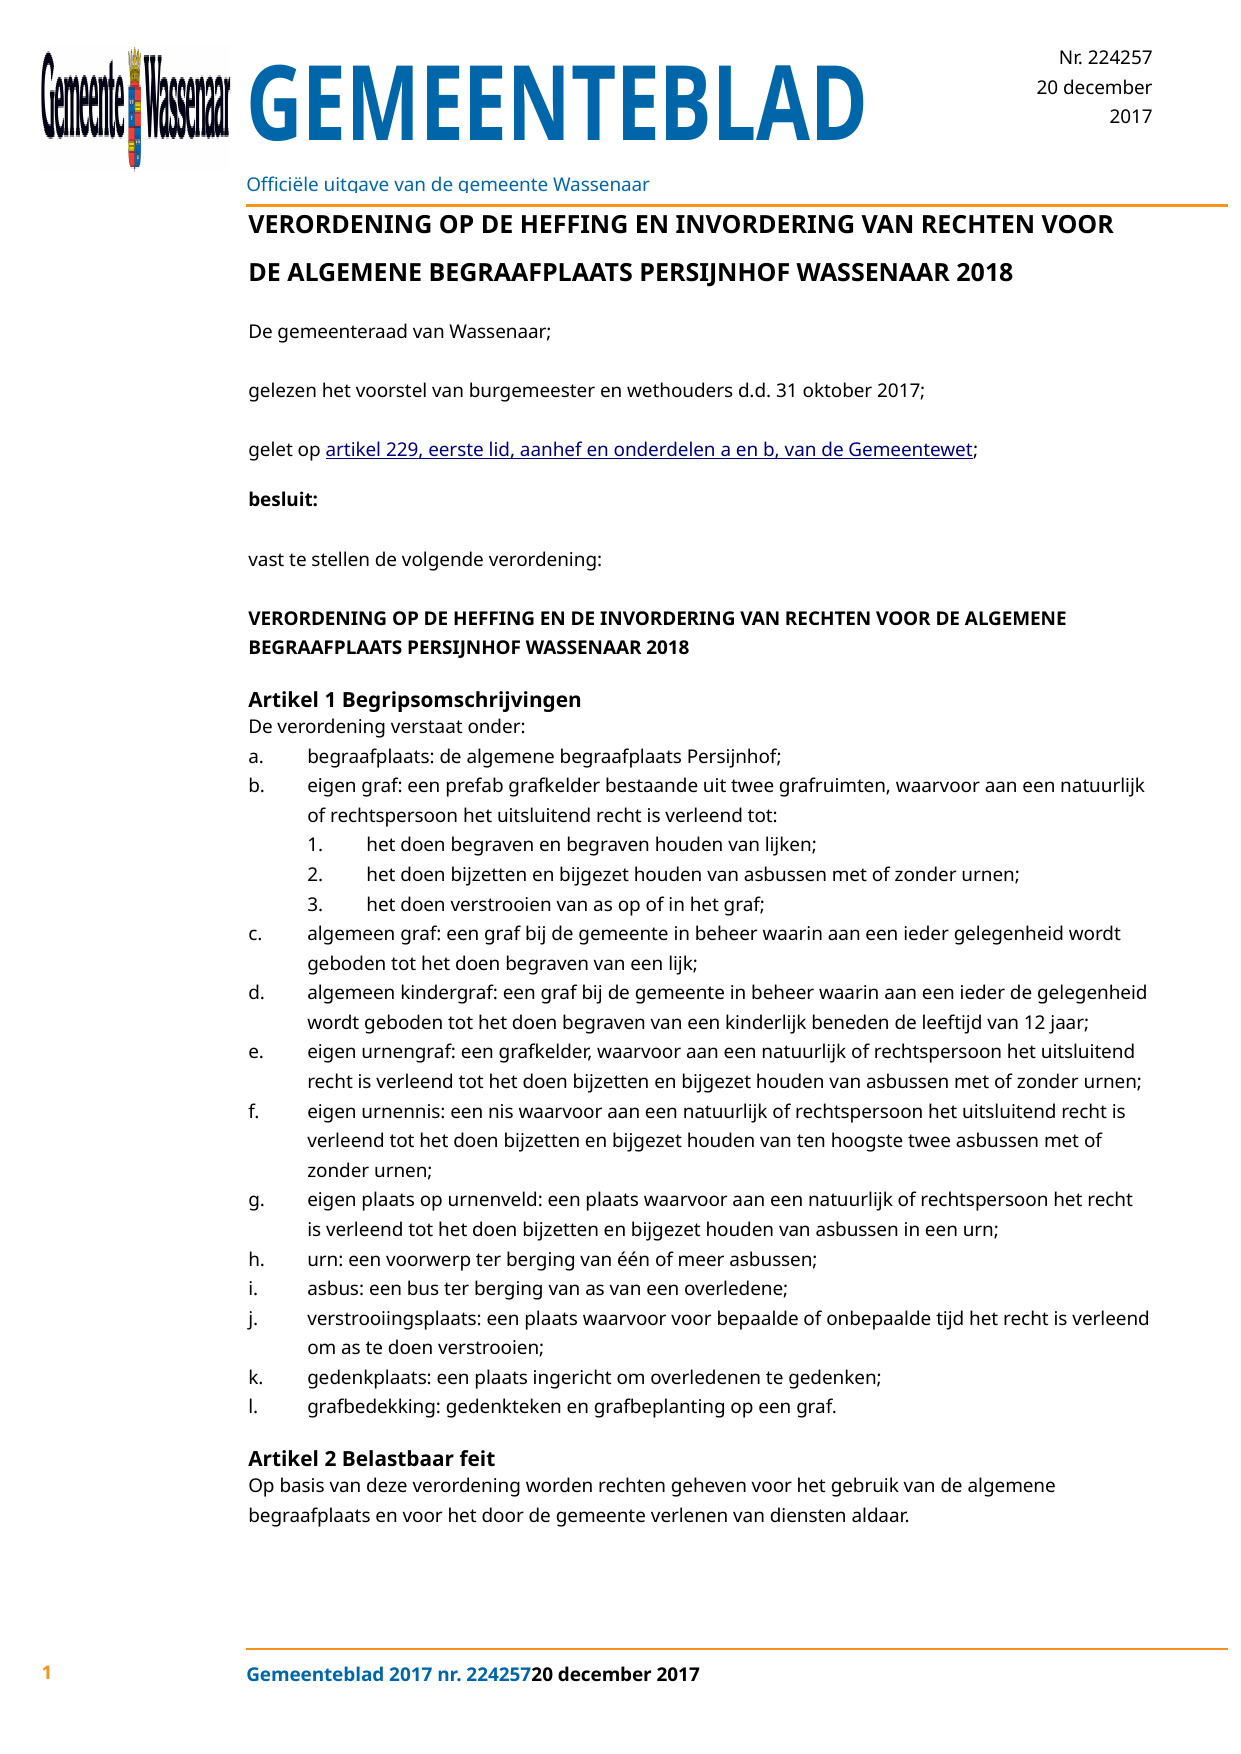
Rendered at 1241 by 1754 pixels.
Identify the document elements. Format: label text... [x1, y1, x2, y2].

text Op basis van deze verordening worden rechten geheven voor het gebruik van de algemene begraafplaats en voor het door de gemeente verlenen van diensten aldaar. [248, 1473, 1152, 1528]
text VERORDENING OP DE HEFFING EN DE INVORDERING VAN RECHTEN VOOR DE ALGEMENE BEGRAAFPLAATS PERSIJNHOF WASSENAAR 2018 [248, 605, 1152, 660]
list urn: een voorwerp ter berging van één of meer asbussen; [248, 1246, 1152, 1272]
list algemeen kindergraf: een graf bij de gemeente in beheer waarin aan een ieder de gelegenheid wordt geboden tot het doen begraven van een kinderlijk beneden de leeftijd van 12 jaar; [248, 979, 1152, 1035]
list het doen verstrooien van as op of in het graf; [307, 891, 1152, 917]
list eigen graf: een prefab grafkelder bestaande uit twee grafruimten, waarvoor aan een natuurlijk of rechtspersoon het uitsluitend recht is verleend tot: [248, 772, 1152, 828]
list begraafplaats: de algemene begraafplaats Persijnhof; [248, 743, 1152, 769]
list gedenkplaats: een plaats ingericht om overledenen te gedenken; [248, 1364, 1152, 1390]
text vast te stellen de volgende verordening: [248, 546, 1152, 571]
text gelet op artikel 229, eerste lid, aanhef en onderdelen a en b, van de Gemeentewet; [248, 436, 1152, 462]
picture [41, 47, 231, 172]
list asbus: een bus ter berging van as van een overledene; [248, 1275, 1152, 1301]
list eigen plaats op urnenveld: een plaats waarvoor aan een natuurlijk of rechtspersoon het recht is verleend tot het doen bijzetten en bijgezet houden van asbussen in een urn; [248, 1187, 1152, 1242]
list eigen urnengraf: een grafkelder, waarvoor aan een natuurlijk of rechtspersoon het uitsluitend recht is verleend tot het doen bijzetten en bijgezet houden van asbussen met of zonder urnen; [248, 1039, 1152, 1094]
list eigen urnennis: een nis waarvoor aan een natuurlijk of rechtspersoon het uitsluitend recht is verleend tot het doen bijzetten en bijgezet houden van ten hoogste twee asbussen met of zonder urnen; [248, 1098, 1152, 1183]
list het doen begraven en begraven houden van lijken; [307, 832, 1152, 857]
text De gemeenteraad van Wassenaar; [248, 318, 1152, 344]
list verstrooiingsplaats: een plaats waarvoor voor bepaalde of onbepaalde tijd het recht is verleend om as te doen verstrooien; [248, 1305, 1152, 1360]
text Artikel 1 Begripsomschrijvingen [248, 685, 1152, 713]
text De verordening verstaat onder: [248, 713, 1152, 739]
list grafbedekking: gedenkteken en grafbeplanting op een graf. [248, 1394, 1152, 1419]
text besluit: [248, 487, 1152, 512]
text gelezen het voorstel van burgemeester en wethouders d.d. 31 oktober 2017; [248, 377, 1152, 403]
list algemeen graf: een graf bij de gemeente in beheer waarin aan een ieder gelegenheid wordt geboden tot het doen begraven van een lijk; [248, 920, 1152, 976]
text Artikel 2 Belastbaar feit [248, 1444, 1152, 1473]
list het doen bijzetten en bijgezet houden van asbussen met of zonder urnen; [307, 861, 1152, 887]
text VERORDENING OP DE HEFFING EN INVORDERING VAN RECHTEN VOOR DE ALGEMENE BEGRAAFPLAATS PERSIJNHOF WASSENAAR 2018 [248, 207, 1152, 288]
